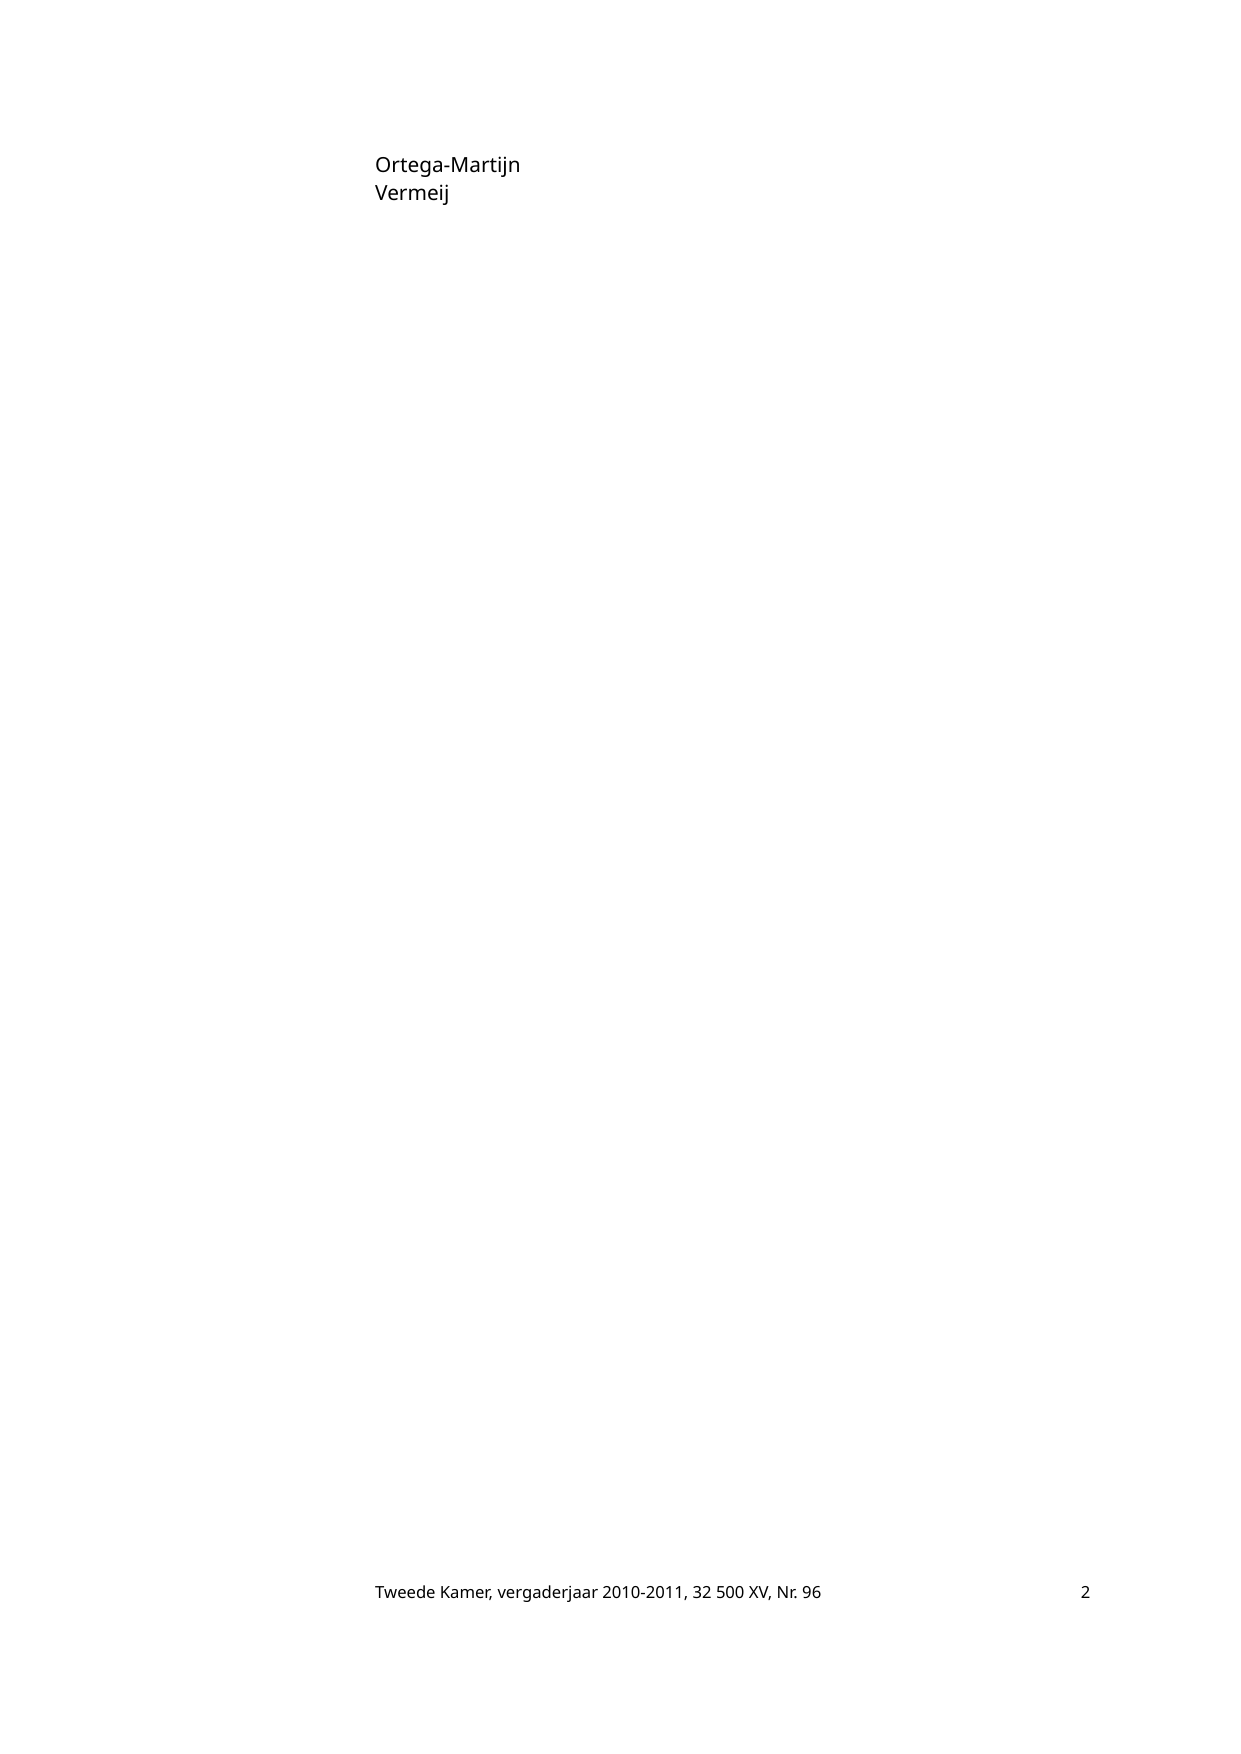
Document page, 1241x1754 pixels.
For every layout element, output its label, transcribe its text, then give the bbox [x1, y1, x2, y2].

text Vermeij [375, 178, 1090, 207]
text Ortega-Martijn [375, 150, 1090, 178]
